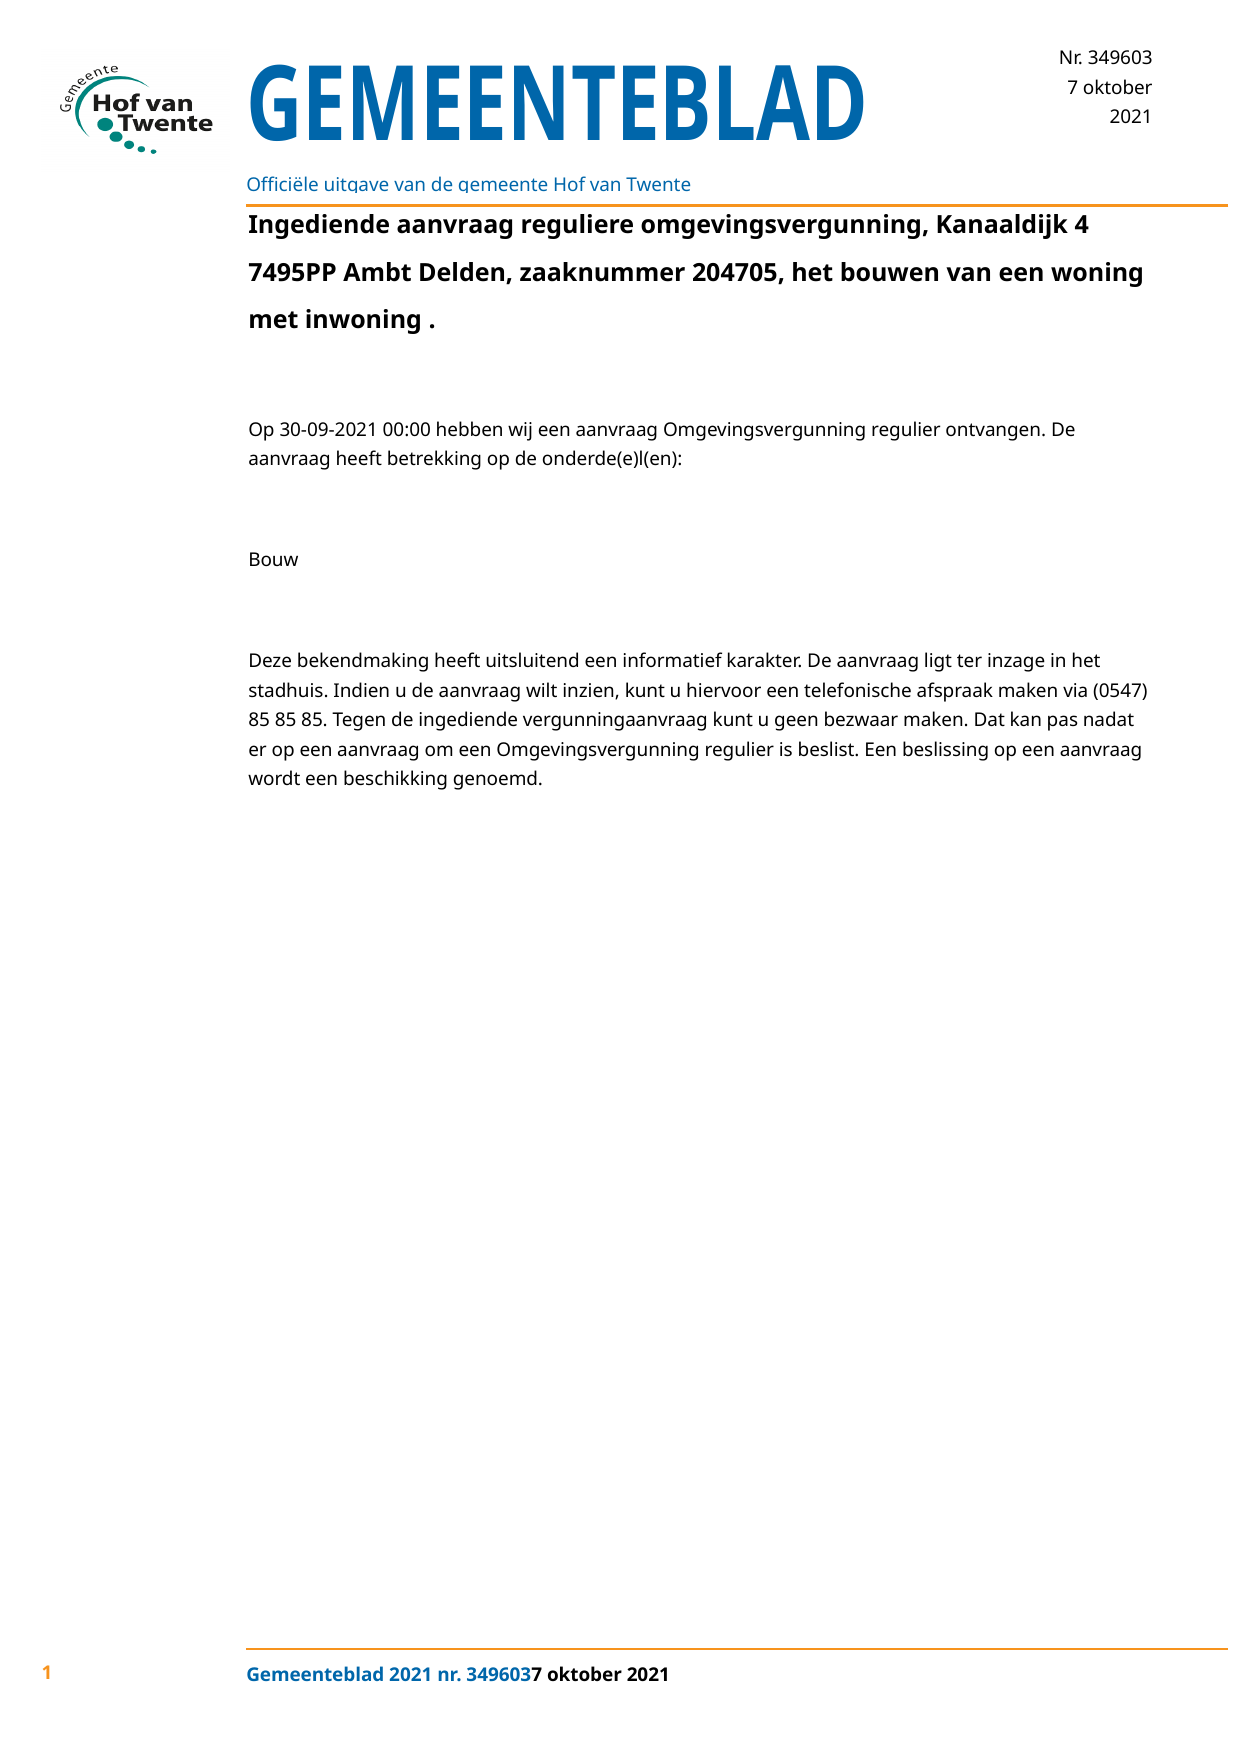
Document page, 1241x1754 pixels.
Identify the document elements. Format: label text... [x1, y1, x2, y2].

text Ingediende aanvraag reguliere omgevingsvergunning, Kanaaldijk 4 7495PP Ambt Delden, zaaknummer 204705, het bouwen van een woning met inwoning . [248, 207, 1152, 336]
text Deze bekendmaking heeft uitsluitend een informatief karakter. De aanvraag ligt ter inzage in het stadhuis. Indien u de aanvraag wilt inzien, kunt u hiervoor een telefonische afspraak maken via (0547) 85 85 85. Tegen de ingediende vergunningaanvraag kunt u geen bezwaar maken. Dat kan pas nadat er op een aanvraag om een Omgevingsvergunning regulier is beslist. Een beslissing op een aanvraag wordt een beschikking genoemd. [248, 647, 1152, 791]
text Bouw [248, 546, 1152, 572]
text Op 30-09-2021 00:00 hebben wij een aanvraag Omgevingsvergunning regulier ontvangen. De aanvraag heeft betrekking op de onderde(e)l(en): [248, 416, 1152, 471]
picture [41, 47, 231, 172]
